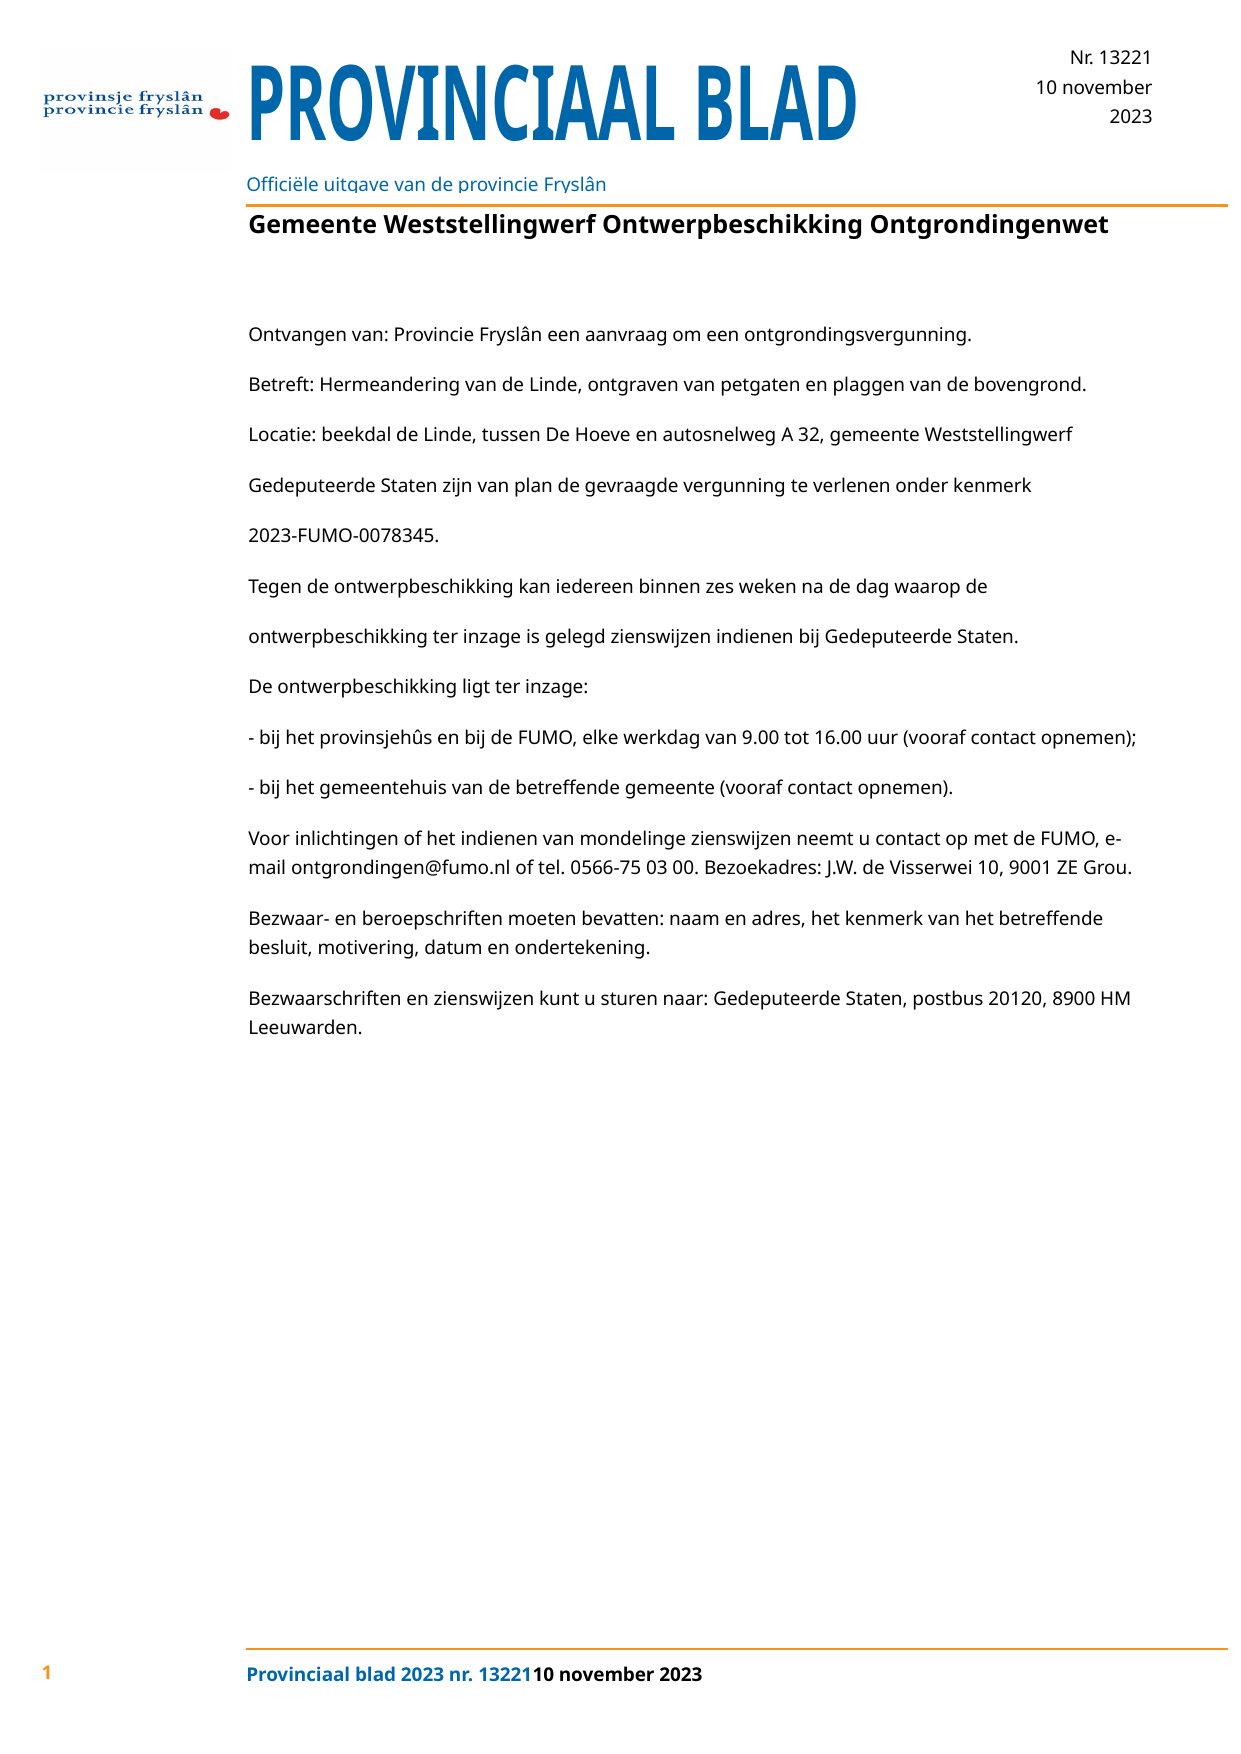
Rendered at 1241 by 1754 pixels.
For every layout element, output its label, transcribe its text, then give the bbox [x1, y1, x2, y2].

text Bezwaar- en beroepschriften moeten bevatten: naam en adres, het kenmerk van het betreffende besluit, motivering, datum en ondertekening. [248, 905, 1152, 960]
text - bij het gemeentehuis van de betreffende gemeente (vooraf contact opnemen). [248, 774, 1152, 800]
text Locatie: beekdal de Linde, tussen De Hoeve en autosnelweg A 32, gemeente Weststellingwerf [248, 422, 1152, 447]
text - bij het provinsjehûs en bij de FUMO, elke werkdag van 9.00 tot 16.00 uur (vooraf contact opnemen); [248, 724, 1152, 750]
text Gemeente Weststellingwerf Ontwerpbeschikking Ontgrondingenwet [248, 207, 1152, 241]
text Tegen de ontwerpbeschikking kan iedereen binnen zes weken na de dag waarop de [248, 573, 1152, 598]
text ontwerpbeschikking ter inzage is gelegd zienswijzen indienen bij Gedeputeerde Staten. [248, 623, 1152, 649]
text Bezwaarschriften en zienswijzen kunt u sturen naar: Gedeputeerde Staten, postbus 20120, 8900 HM Leeuwarden. [248, 985, 1152, 1040]
text De ontwerpbeschikking ligt ter inzage: [248, 674, 1152, 699]
text Betreft: Hermeandering van de Linde, ontgraven van petgaten en plaggen van de bovengrond. [248, 371, 1152, 397]
picture [41, 47, 231, 172]
text Ontvangen van: Provincie Fryslân een aanvraag om een ontgrondingsvergunning. [248, 321, 1152, 346]
text Voor inlichtingen of het indienen van mondelinge zienswijzen neemt u contact op met de FUMO, e-mail ontgrondingen@fumo.nl of tel. 0566-75 03 00. Bezoekadres: J.W. de Visserwei 10, 9001 ZE Grou. [248, 825, 1152, 880]
text Gedeputeerde Staten zijn van plan de gevraagde vergunning te verlenen onder kenmerk [248, 472, 1152, 498]
text 2023-FUMO-0078345. [248, 522, 1152, 548]
